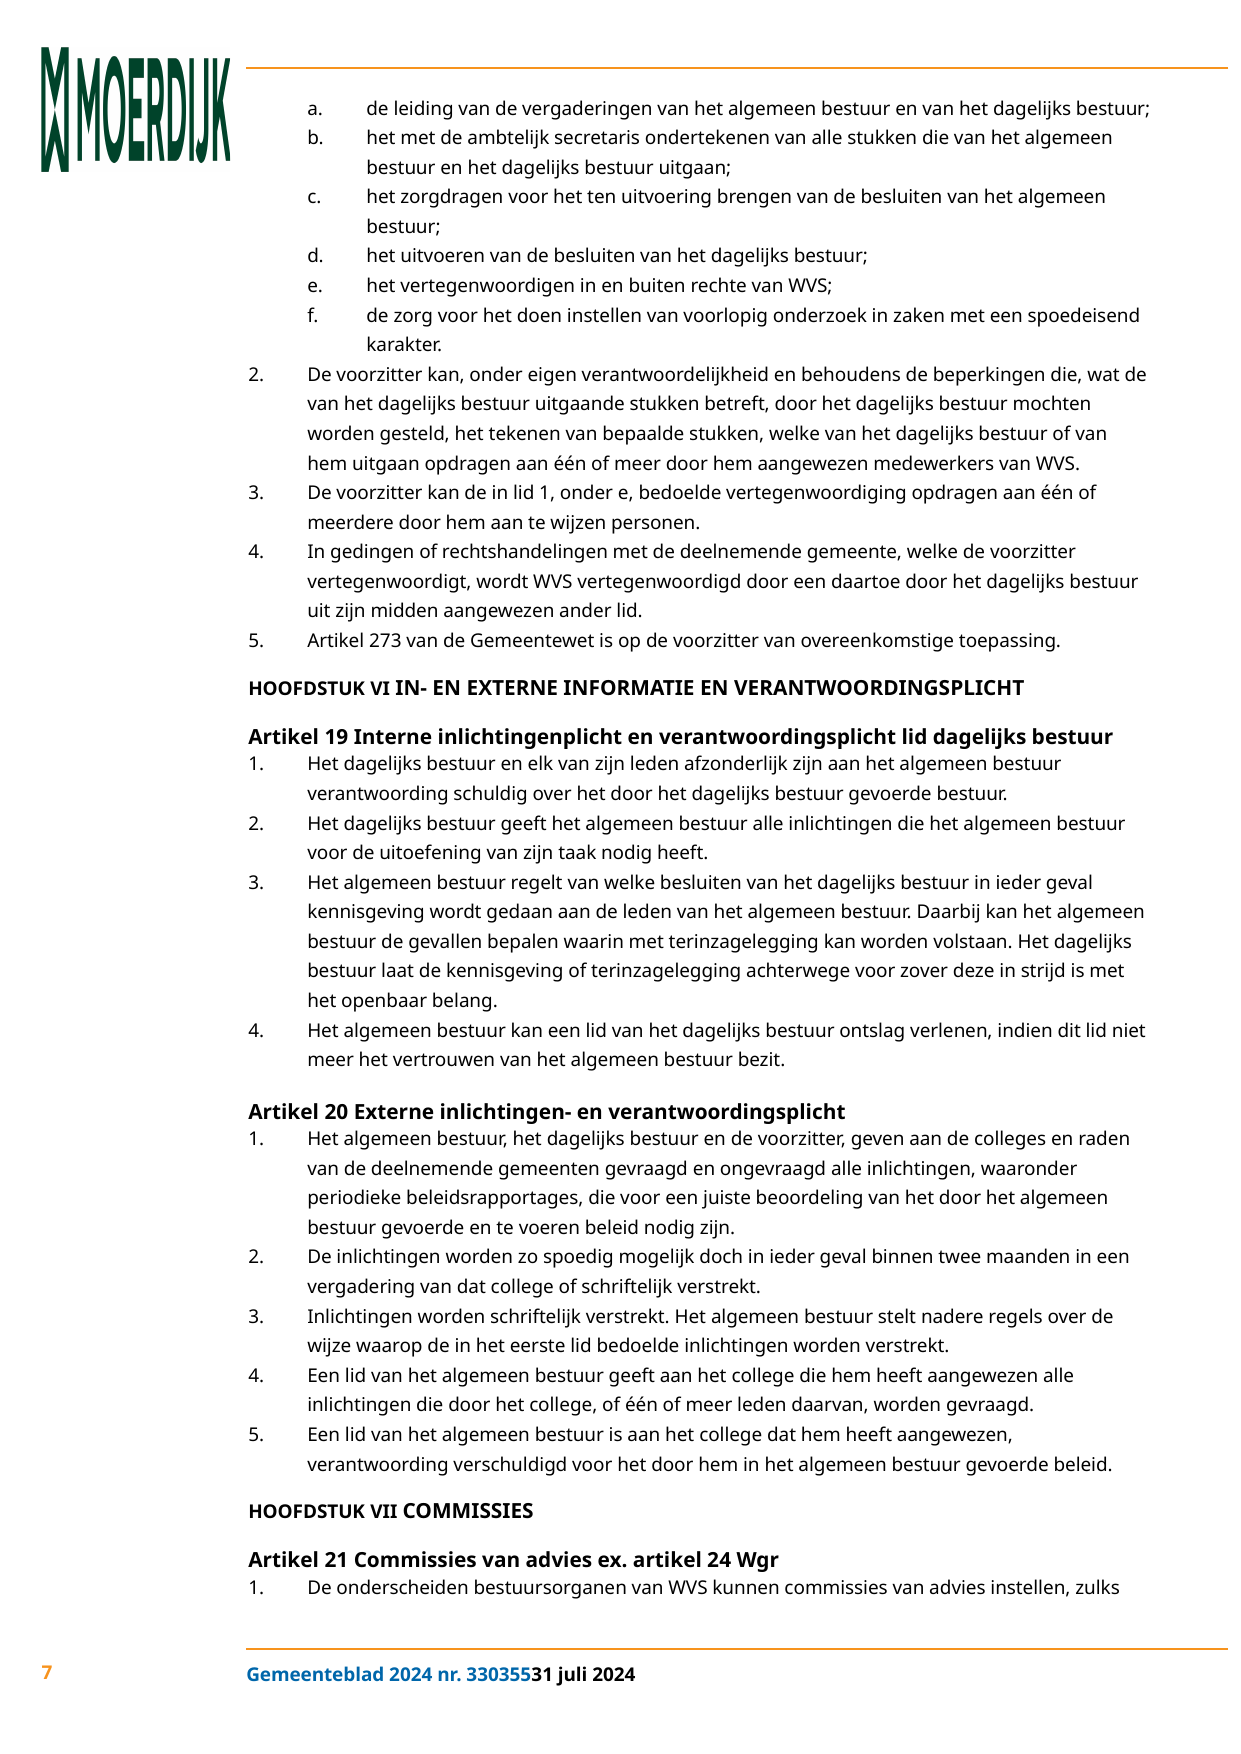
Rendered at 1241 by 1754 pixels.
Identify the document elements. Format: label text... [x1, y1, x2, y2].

list De inlichtingen worden zo spoedig mogelijk doch in ieder geval binnen twee maanden in een vergadering van dat college of schriftelijk verstrekt. [248, 1244, 1152, 1299]
list Het dagelijks bestuur geeft het algemeen bestuur alle inlichtingen die het algemeen bestuur voor de uitoefening van zijn taak nodig heeft. [248, 810, 1152, 865]
list Een lid van het algemeen bestuur is aan het college dat hem heeft aangewezen, verantwoording verschuldigd voor het door hem in het algemeen bestuur gevoerde beleid. [248, 1421, 1152, 1476]
list Een lid van het algemeen bestuur geeft aan het college die hem heeft aangewezen alle inlichtingen die door het college, of één of meer leden daarvan, worden gevraagd. [248, 1362, 1152, 1417]
list De voorzitter kan de in lid 1, onder e, bedoelde vertegenwoordiging opdragen aan één of meerdere door hem aan te wijzen personen. [248, 479, 1152, 535]
text HOOFDSTUK VI IN- EN EXTERNE INFORMATIE EN VERANTWOORDINGSPLICHT [248, 673, 1152, 701]
list de leiding van de vergaderingen van het algemeen bestuur en van het dagelijks bestuur; [307, 95, 1152, 121]
list het vertegenwoordigen in en buiten rechte van WVS; [307, 272, 1152, 298]
list de zorg voor het doen instellen van voorlopig onderzoek in zaken met een spoedeisend karakter. [307, 302, 1152, 357]
list Het algemeen bestuur, het dagelijks bestuur en de voorzitter, geven aan de colleges en raden van de deelnemende gemeenten gevraagd en ongevraagd alle inlichtingen, waaronder periodieke beleidsrapportages, die voor een juiste beoordeling van het door het algemeen bestuur gevoerde en te voeren beleid nodig zijn. [248, 1125, 1152, 1240]
text Artikel 21 Commissies van advies ex. artikel 24 Wgr [248, 1546, 1152, 1574]
list Het algemeen bestuur regelt van welke besluiten van het dagelijks bestuur in ieder geval kennisgeving wordt gedaan aan de leden van het algemeen bestuur. Daarbij kan het algemeen bestuur de gevallen bepalen waarin met terinzagelegging kan worden volstaan. Het dagelijks bestuur laat de kennisgeving of terinzagelegging achterwege voor zover deze in strijd is met het openbaar belang. [248, 869, 1152, 1013]
text HOOFDSTUK VII COMMISSIES [248, 1496, 1152, 1525]
list Het algemeen bestuur kan een lid van het dagelijks bestuur ontslag verlenen, indien dit lid niet meer het vertrouwen van het algemeen bestuur bezit. [248, 1017, 1152, 1072]
picture [41, 47, 231, 172]
text Artikel 20 Externe inlichtingen- en verantwoordingsplicht [248, 1097, 1152, 1125]
list het uitvoeren van de besluiten van het dagelijks bestuur; [307, 243, 1152, 268]
list De onderscheiden bestuursorganen van WVS kunnen commissies van advies instellen, zulks [248, 1574, 1152, 1600]
list Artikel 273 van de Gemeentewet is op de voorzitter van overeenkomstige toepassing. [248, 627, 1152, 653]
list De voorzitter kan, onder eigen verantwoordelijkheid en behoudens de beperkingen die, wat de van het dagelijks bestuur uitgaande stukken betreft, door het dagelijks bestuur mochten worden gesteld, het tekenen van bepaalde stukken, welke van het dagelijks bestuur of van hem uitgaan opdragen aan één of meer door hem aangewezen medewerkers van WVS. [248, 361, 1152, 476]
list Inlichtingen worden schriftelijk verstrekt. Het algemeen bestuur stelt nadere regels over de wijze waarop de in het eerste lid bedoelde inlichtingen worden verstrekt. [248, 1303, 1152, 1358]
list In gedingen of rechtshandelingen met de deelnemende gemeente, welke de voorzitter vertegenwoordigt, wordt WVS vertegenwoordigd door een daartoe door het dagelijks bestuur uit zijn midden aangewezen ander lid. [248, 538, 1152, 623]
list het met de ambtelijk secretaris ondertekenen van alle stukken die van het algemeen bestuur en het dagelijks bestuur uitgaan; [307, 124, 1152, 180]
list het zorgdragen voor het ten uitvoering brengen van de besluiten van het algemeen bestuur; [307, 183, 1152, 239]
text Artikel 19 Interne inlichtingenplicht en verantwoordingsplicht lid dagelijks bestuur [248, 722, 1152, 751]
list Het dagelijks bestuur en elk van zijn leden afzonderlijk zijn aan het algemeen bestuur verantwoording schuldig over het door het dagelijks bestuur gevoerde bestuur. [248, 751, 1152, 806]
